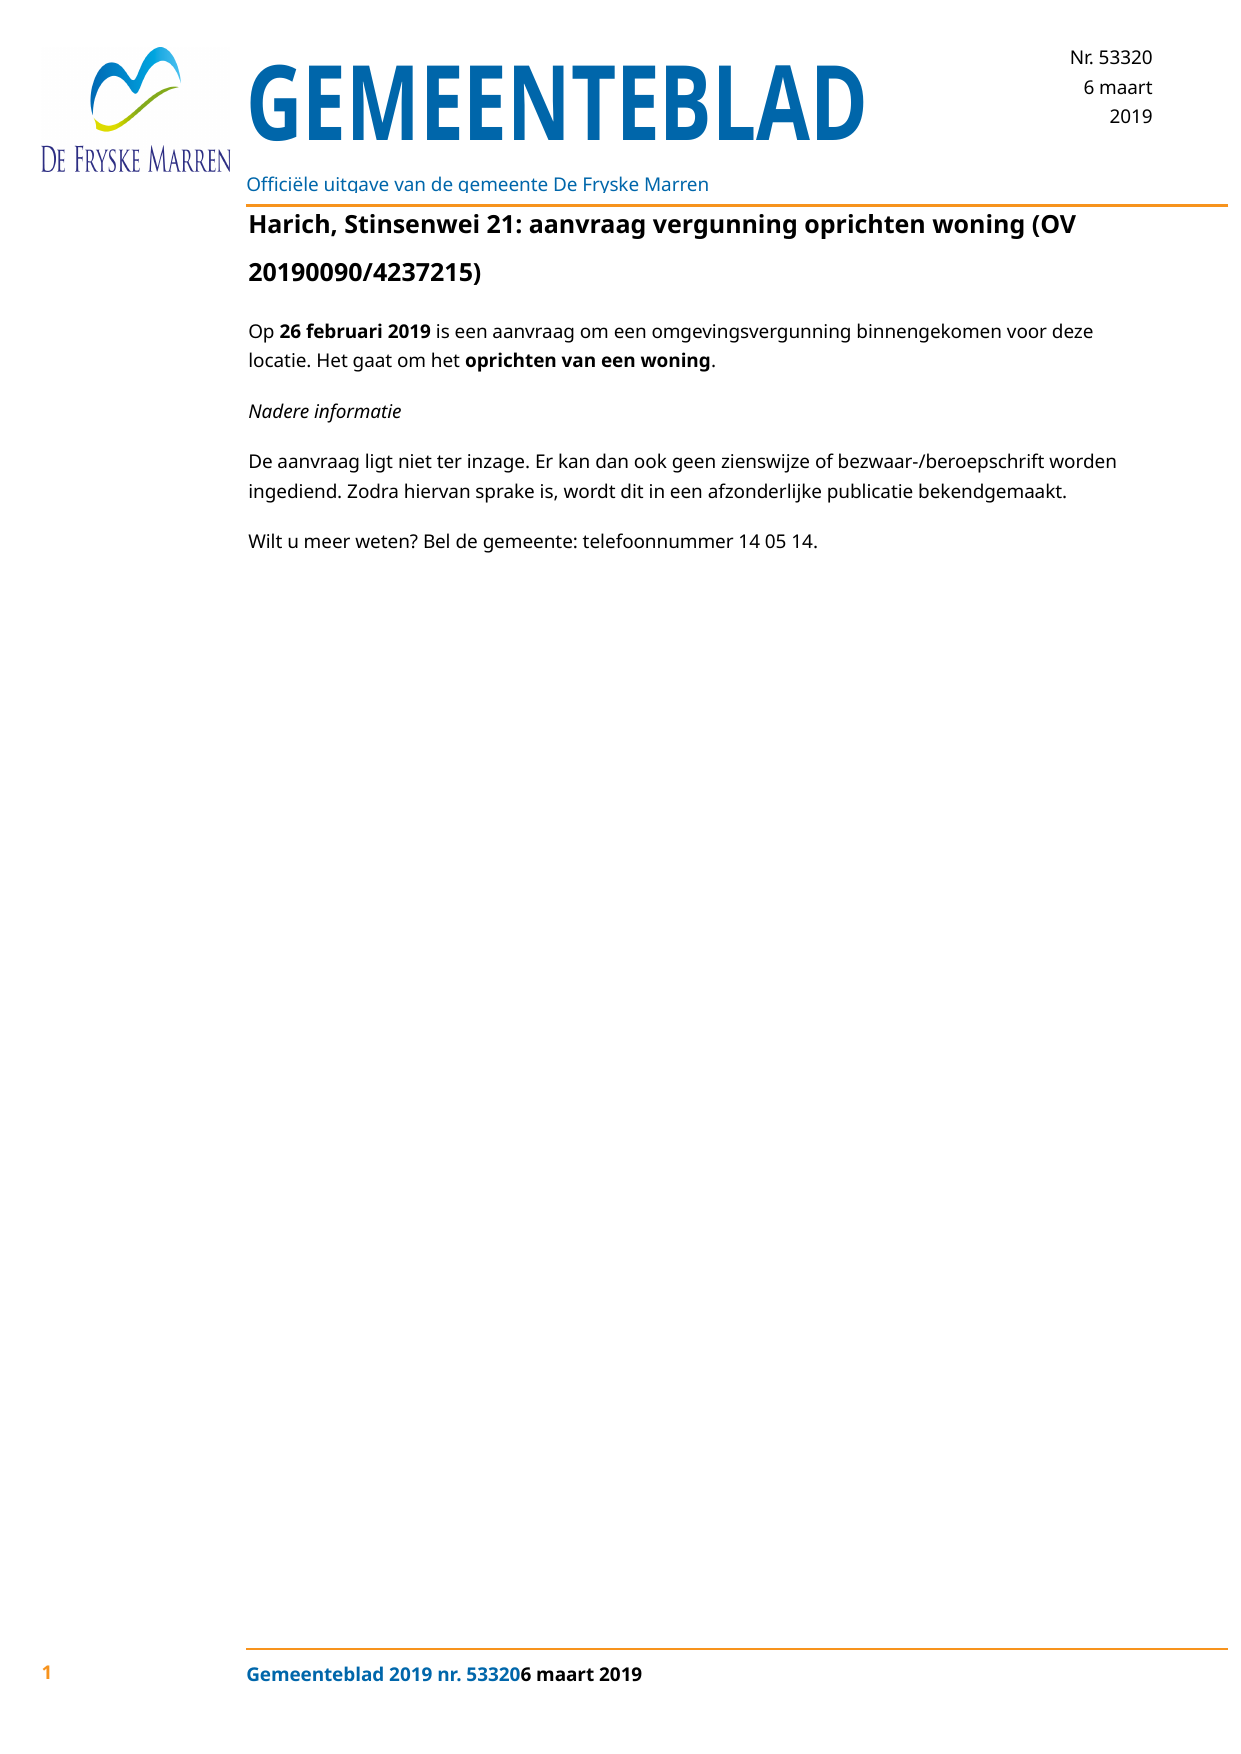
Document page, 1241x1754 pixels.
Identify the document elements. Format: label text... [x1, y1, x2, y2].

text Nadere informatie [248, 398, 1152, 424]
text Op 26 februari 2019 is een aanvraag om een omgevingsvergunning binnengekomen voor deze locatie. Het gaat om het oprichten van een woning. [248, 318, 1152, 373]
text Harich, Stinsenwei 21: aanvraag vergunning oprichten woning (OV 20190090/4237215) [248, 207, 1152, 288]
text De aanvraag ligt niet ter inzage. Er kan dan ook geen zienswijze of bezwaar-/beroepschrift worden ingediend. Zodra hiervan sprake is, wordt dit in een afzonderlijke publicatie bekendgemaakt. [248, 448, 1152, 504]
text Wilt u meer weten? Bel de gemeente: telefoonnummer 14 05 14. [248, 528, 1152, 554]
picture [41, 47, 231, 172]
